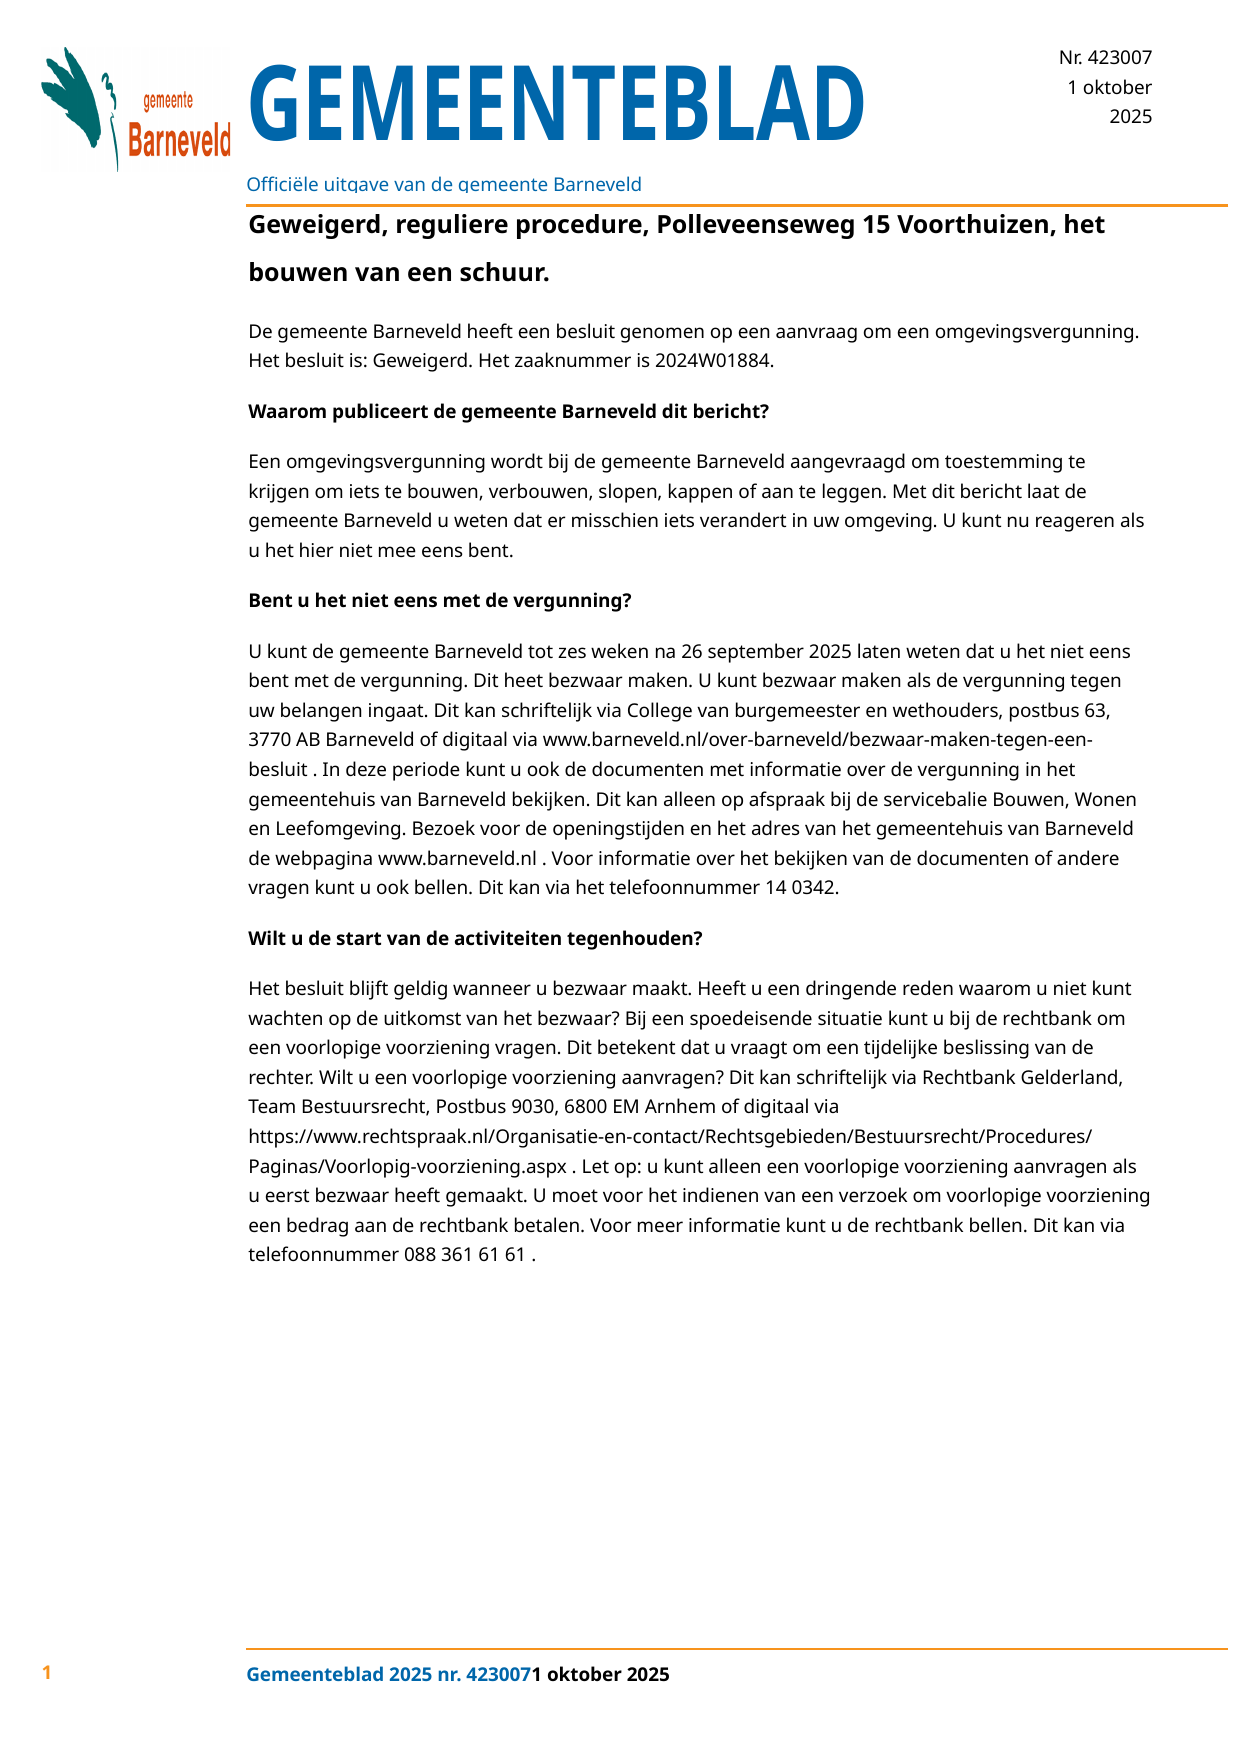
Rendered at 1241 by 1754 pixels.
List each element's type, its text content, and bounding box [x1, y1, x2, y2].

text Wilt u de start van de activiteiten tegenhouden? [248, 925, 1152, 951]
text De gemeente Barneveld heeft een besluit genomen op een aanvraag om een omgevingsvergunning. Het besluit is: Geweigerd. Het zaaknummer is 2024W01884. [248, 318, 1152, 373]
text Bent u het niet eens met de vergunning? [248, 587, 1152, 613]
text Geweigerd, reguliere procedure, Polleveenseweg 15 Voorthuizen, het bouwen van een schuur. [248, 207, 1152, 288]
text Het besluit blijft geldig wanneer u bezwaar maakt. Heeft u een dringende reden waarom u niet kunt wachten op de uitkomst van het bezwaar? Bij een spoedeisende situatie kunt u bij de rechtbank om een voorlopige voorziening vragen. Dit betekent dat u vraagt om een tijdelijke beslissing van de rechter. Wilt u een voorlopige voorziening aanvragen? Dit kan schriftelijk via Rechtbank Gelderland, Team Bestuursrecht, Postbus 9030, 6800 EM Arnhem of digitaal via https://www.rechtspraak.nl/Organisatie-en-contact/Rechtsgebieden/Bestuursrecht/Procedures/Paginas/Voorlopig-voorziening.aspx . Let op: u kunt alleen een voorlopige voorziening aanvragen als u eerst bezwaar heeft gemaakt. U moet voor het indienen van een verzoek om voorlopige voorziening een bedrag aan de rechtbank betalen. Voor meer informatie kunt u de rechtbank bellen. Dit kan via telefoonnummer 088 361 61 61 . [248, 975, 1152, 1267]
text U kunt de gemeente Barneveld tot zes weken na 26 september 2025 laten weten dat u het niet eens bent met de vergunning. Dit heet bezwaar maken. U kunt bezwaar maken als de vergunning tegen uw belangen ingaat. Dit kan schriftelijk via College van burgemeester en wethouders, postbus 63, 3770 AB Barneveld of digitaal via www.barneveld.nl/over-barneveld/bezwaar-maken-tegen-een-besluit . In deze periode kunt u ook de documenten met informatie over de vergunning in het gemeentehuis van Barneveld bekijken. Dit kan alleen op afspraak bij de servicebalie Bouwen, Wonen en Leefomgeving. Bezoek voor de openingstijden en het adres van het gemeentehuis van Barneveld de webpagina www.barneveld.nl . Voor informatie over het bekijken van de documenten of andere vragen kunt u ook bellen. Dit kan via het telefoonnummer 14 0342. [248, 638, 1152, 900]
text Een omgevingsvergunning wordt bij de gemeente Barneveld aangevraagd om toestemming te krijgen om iets te bouwen, verbouwen, slopen, kappen of aan te leggen. Met dit bericht laat de gemeente Barneveld u weten dat er misschien iets verandert in uw omgeving. U kunt nu reageren als u het hier niet mee eens bent. [248, 448, 1152, 563]
text Waarom publiceert de gemeente Barneveld dit bericht? [248, 398, 1152, 424]
picture [41, 47, 231, 172]
